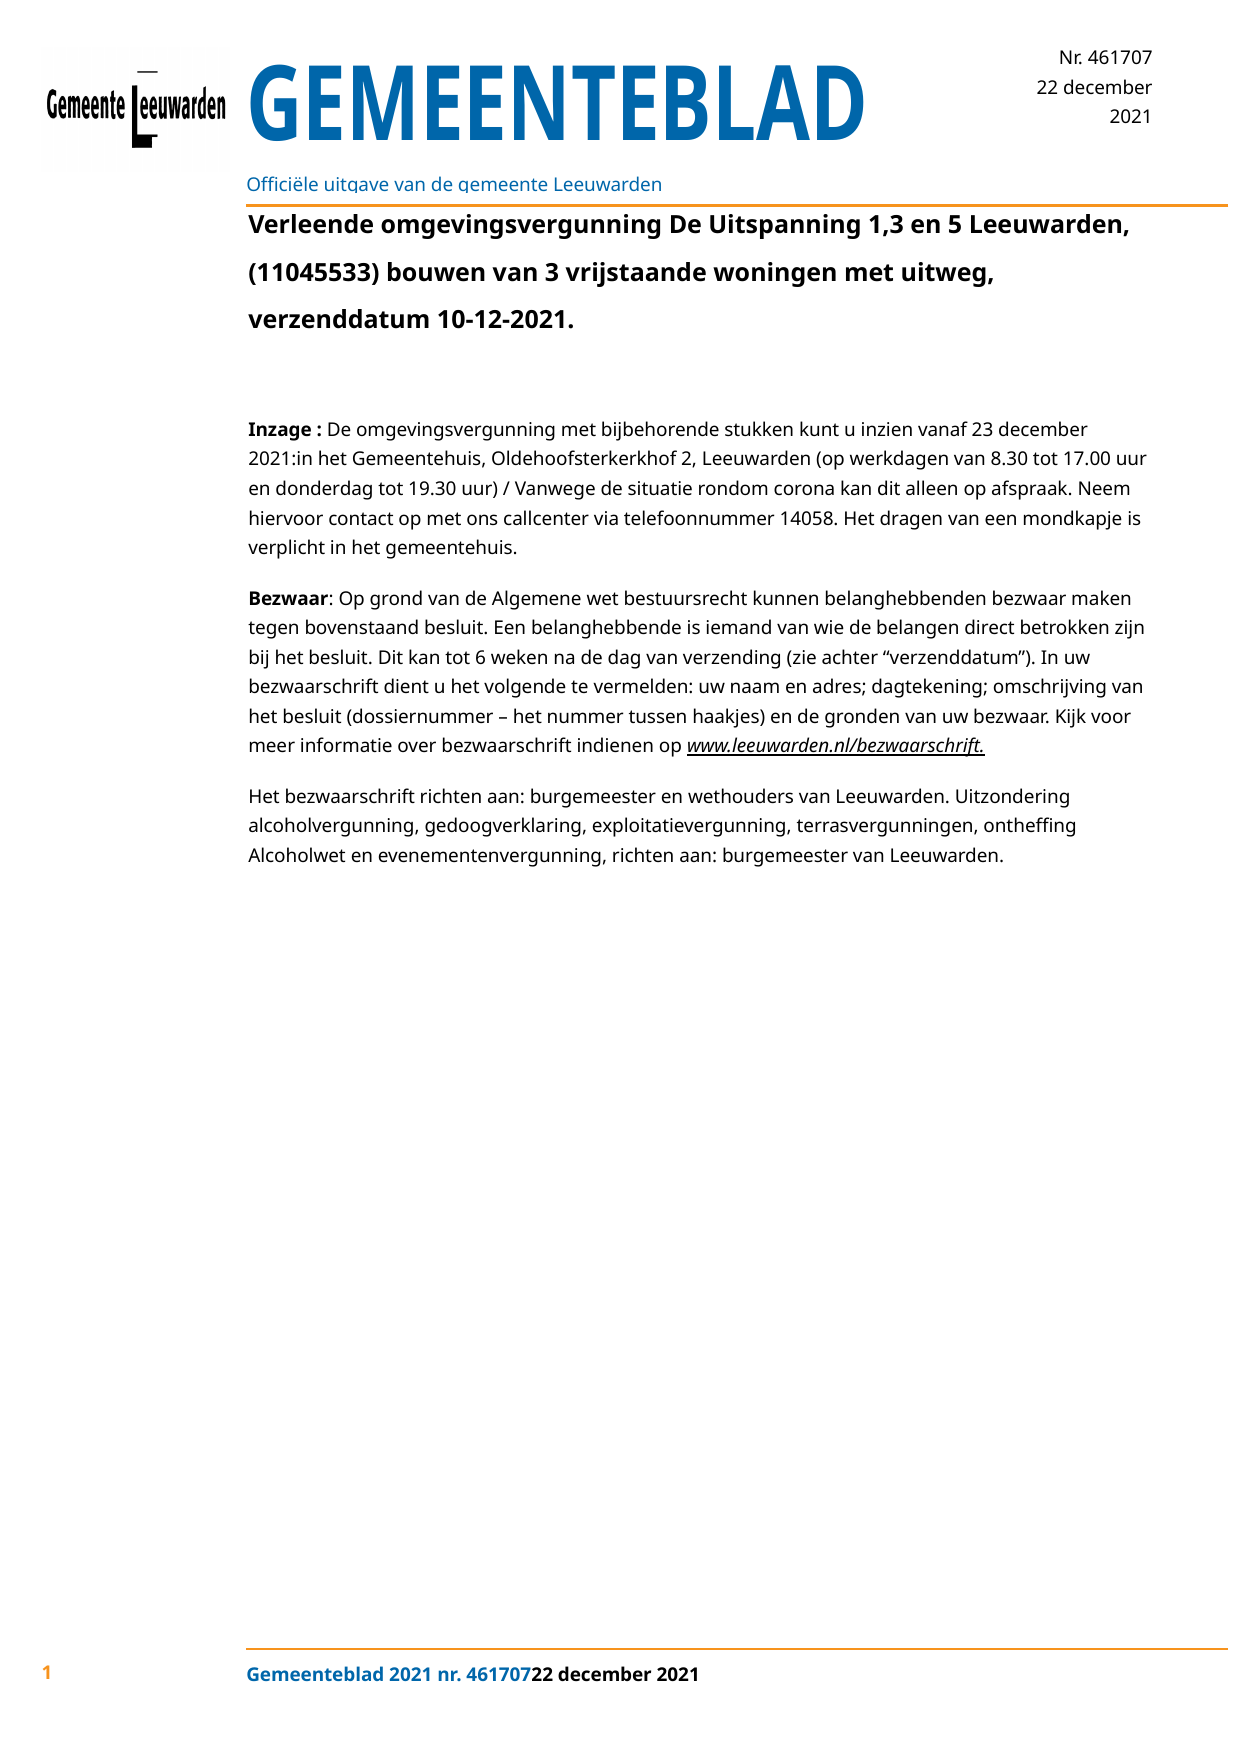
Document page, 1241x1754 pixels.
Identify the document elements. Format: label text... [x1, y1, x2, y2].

text Bezwaar: Op grond van de Algemene wet bestuursrecht kunnen belanghebbenden bezwaar maken tegen bovenstaand besluit. Een belanghebbende is iemand van wie de belangen direct betrokken zijn bij het besluit. Dit kan tot 6 weken na de dag van verzending (zie achter “verzenddatum”). In uw bezwaarschrift dient u het volgende te vermelden: uw naam en adres; dagtekening; omschrijving van het besluit (dossiernummer – het nummer tussen haakjes) en de gronden van uw bezwaar. Kijk voor meer informatie over bezwaarschrift indienen op www.leeuwarden.nl/bezwaarschrift. [248, 585, 1152, 758]
picture [41, 47, 231, 172]
text Inzage : De omgevingsvergunning met bijbehorende stukken kunt u inzien vanaf 23 december 2021:in het Gemeentehuis, Oldehoofsterkerkhof 2, Leeuwarden (op werkdagen van 8.30 tot 17.00 uur en donderdag tot 19.30 uur) / Vanwege de situatie rondom corona kan dit alleen op afspraak. Neem hiervoor contact op met ons callcenter via telefoonnummer 14058. Het dragen van een mondkapje is verplicht in het gemeentehuis. [248, 416, 1152, 560]
text Het bezwaarschrift richten aan: burgemeester en wethouders van Leeuwarden. Uitzondering alcoholvergunning, gedoogverklaring, exploitatievergunning, terrasvergunningen, ontheffing Alcoholwet en evenementenvergunning, richten aan: burgemeester van Leeuwarden. [248, 783, 1152, 868]
text Verleende omgevingsvergunning De Uitspanning 1,3 en 5 Leeuwarden, (11045533) bouwen van 3 vrijstaande woningen met uitweg, verzenddatum 10-12-2021. [248, 207, 1152, 336]
